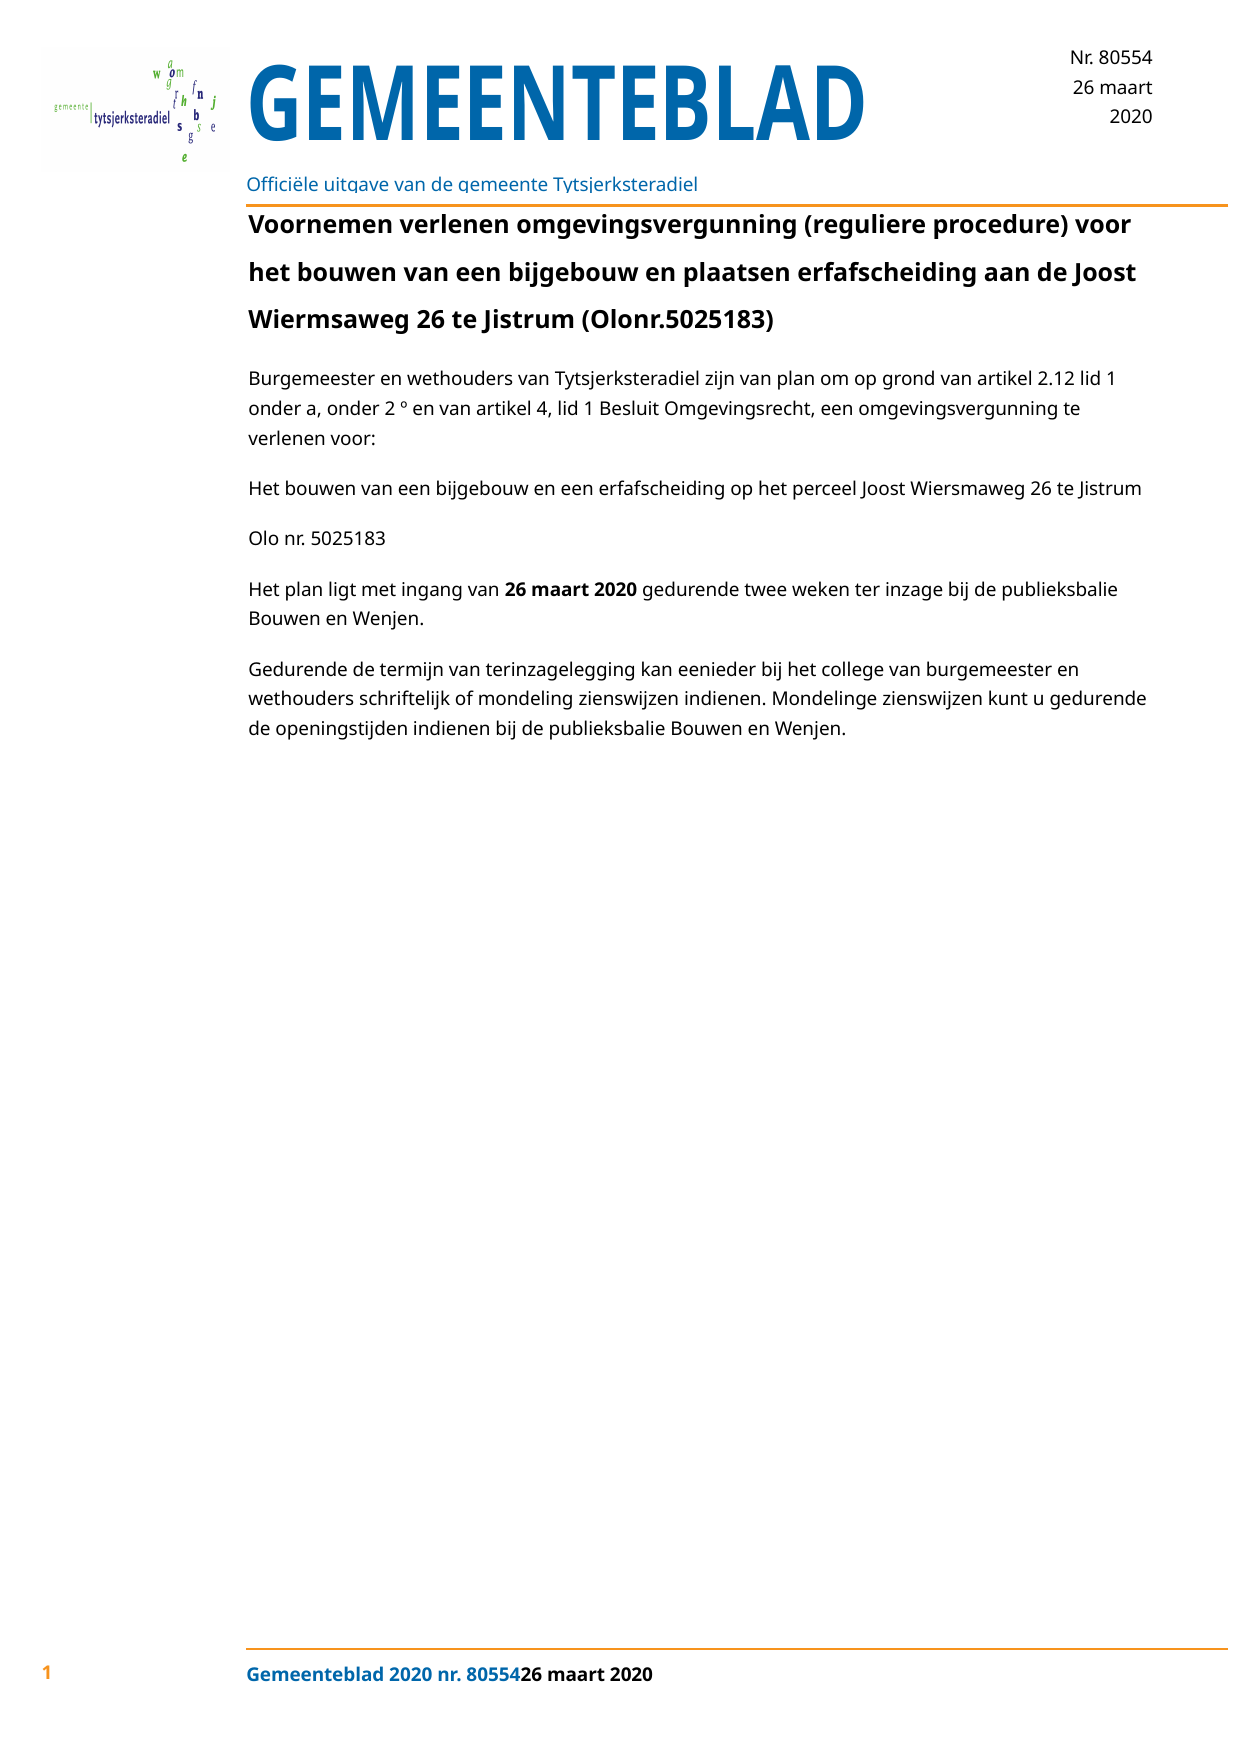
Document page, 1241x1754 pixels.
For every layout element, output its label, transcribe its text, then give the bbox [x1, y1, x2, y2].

text Olo nr. 5025183 [248, 526, 1152, 551]
picture [41, 47, 231, 172]
text Het plan ligt met ingang van 26 maart 2020 gedurende twee weken ter inzage bij de publieksbalie Bouwen en Wenjen. [248, 576, 1152, 631]
text Gedurende de termijn van terinzagelegging kan eenieder bij het college van burgemeester en wethouders schriftelijk of mondeling zienswijzen indienen. Mondelinge zienswijzen kunt u gedurende de openingstijden indienen bij de publieksbalie Bouwen en Wenjen. [248, 656, 1152, 741]
text Het bouwen van een bijgebouw en een erfafscheiding op het perceel Joost Wiersmaweg 26 te Jistrum [248, 475, 1152, 501]
text Voornemen verlenen omgevingsvergunning (reguliere procedure) voor het bouwen van een bijgebouw en plaatsen erfafscheiding aan de Joost Wiermsaweg 26 te Jistrum (Olonr.5025183) [248, 207, 1152, 336]
text Burgemeester en wethouders van Tytsjerksteradiel zijn van plan om op grond van artikel 2.12 lid 1 onder a, onder 2 º en van artikel 4, lid 1 Besluit Omgevingsrecht, een omgevingsvergunning te verlenen voor: [248, 366, 1152, 450]
